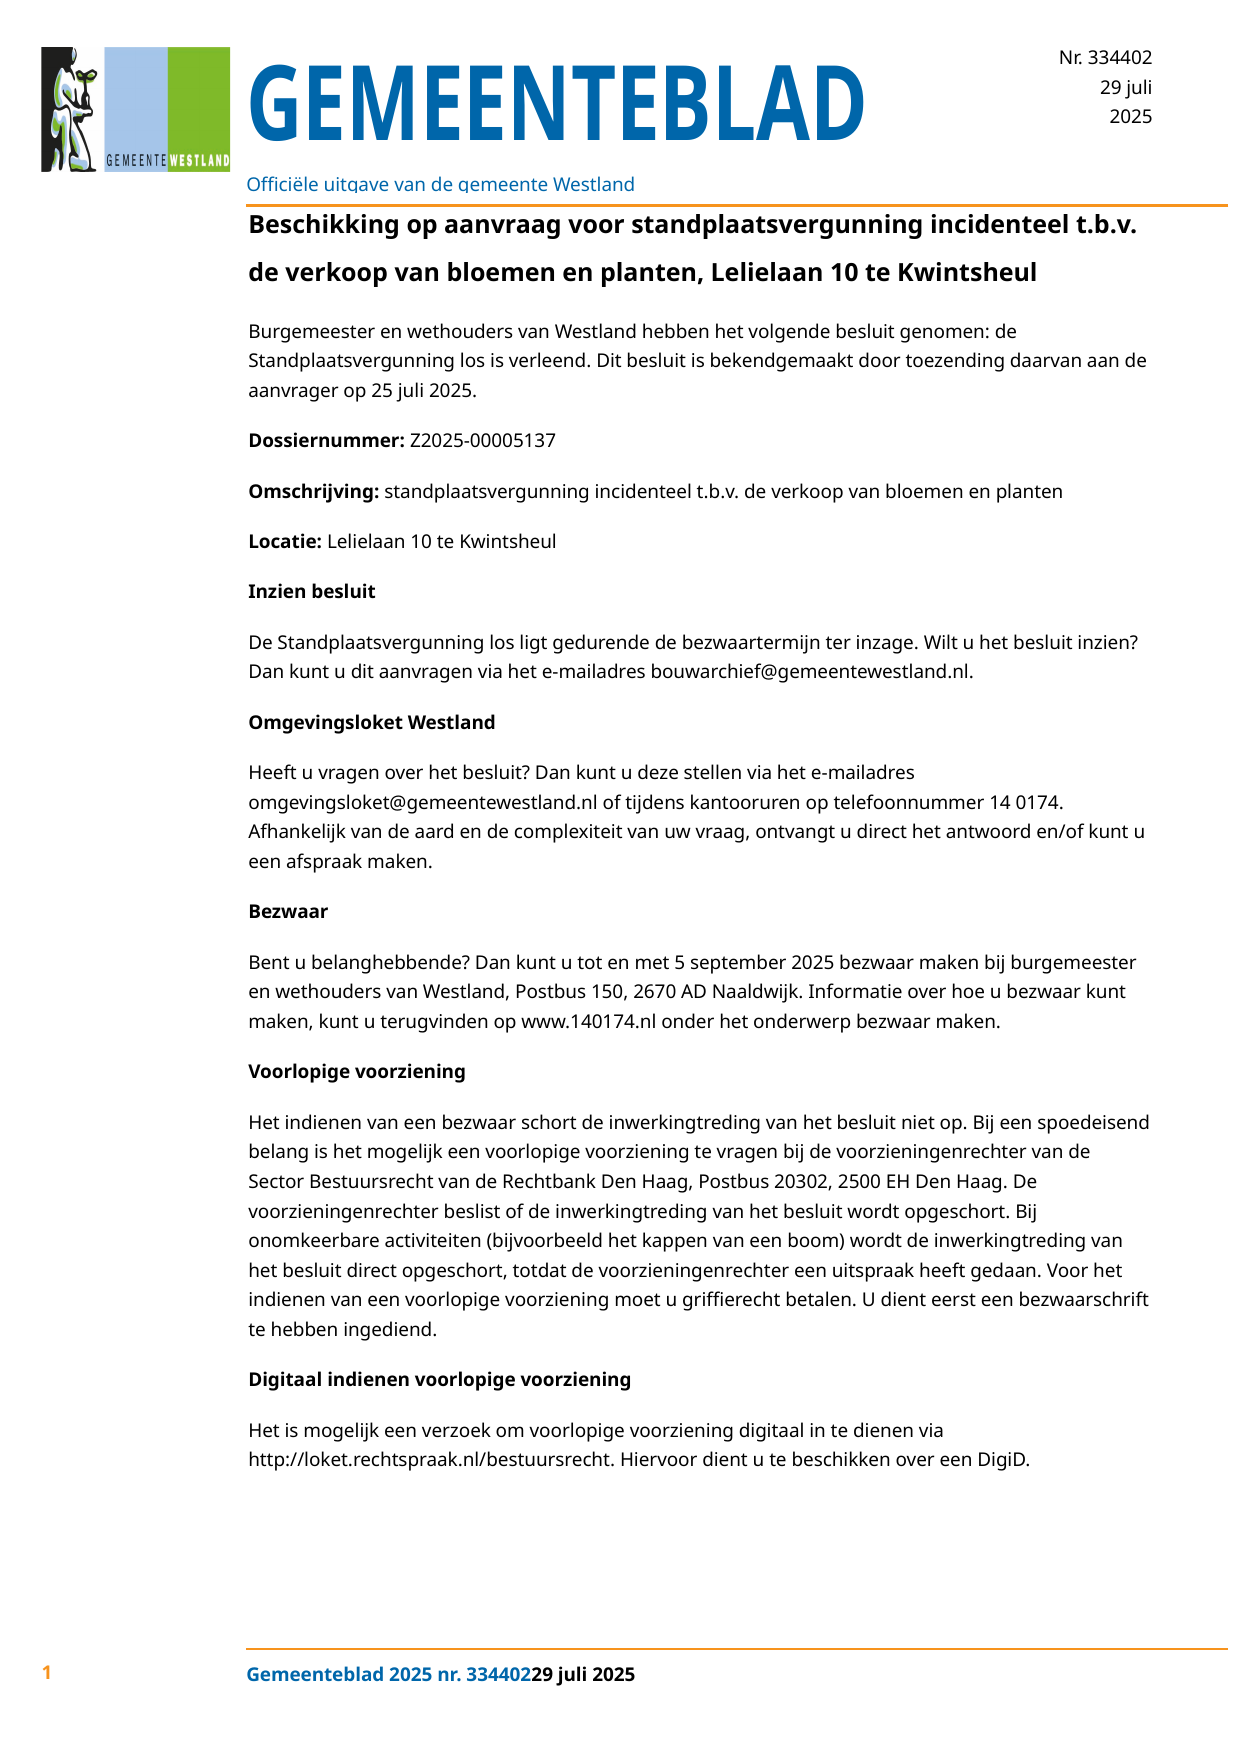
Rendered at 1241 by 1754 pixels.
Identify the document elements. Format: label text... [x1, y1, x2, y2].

text Bent u belanghebbende? Dan kunt u tot en met 5 september 2025 bezwaar maken bij burgemeester en wethouders van Westland, Postbus 150, 2670 AD Naaldwijk. Informatie over hoe u bezwaar kunt maken, kunt u terugvinden op www.140174.nl onder het onderwerp bezwaar maken. [248, 949, 1152, 1034]
text Het is mogelijk een verzoek om voorlopige voorziening digitaal in te dienen via http://loket.rechtspraak.nl/bestuursrecht. Hiervoor dient u te beschikken over een DigiD. [248, 1417, 1152, 1472]
text Beschikking op aanvraag voor standplaatsvergunning incidenteel t.b.v. de verkoop van bloemen en planten, Lelielaan 10 te Kwintsheul [248, 207, 1152, 288]
text De Standplaatsvergunning los ligt gedurende de bezwaartermijn ter inzage. Wilt u het besluit inzien? Dan kunt u dit aanvragen via het e-mailadres bouwarchief@gemeentewestland.nl. [248, 629, 1152, 684]
text Inzien besluit [248, 579, 1152, 604]
picture [41, 47, 231, 172]
text Het indienen van een bezwaar schort de inwerkingtreding van het besluit niet op. Bij een spoedeisend belang is het mogelijk een voorlopige voorziening te vragen bij de voorzieningenrechter van de Sector Bestuursrecht van de Rechtbank Den Haag, Postbus 20302, 2500 EH Den Haag. De voorzieningenrechter beslist of de inwerkingtreding van het besluit wordt opgeschort. Bij onomkeerbare activiteiten (bijvoorbeeld het kappen van een boom) wordt de inwerkingtreding van het besluit direct opgeschort, totdat de voorzieningenrechter een uitspraak heeft gedaan. Voor het indienen van een voorlopige voorziening moet u griffierecht betalen. U dient eerst een bezwaarschrift te hebben ingediend. [248, 1109, 1152, 1342]
text Locatie: Lelielaan 10 te Kwintsheul [248, 528, 1152, 554]
text Digitaal indienen voorlopige voorziening [248, 1367, 1152, 1392]
text Voorlopige voorziening [248, 1059, 1152, 1084]
text Burgemeester en wethouders van Westland hebben het volgende besluit genomen: de Standplaatsvergunning los is verleend. Dit besluit is bekendgemaakt door toezending daarvan aan de aanvrager op 25 juli 2025. [248, 318, 1152, 403]
text Dossiernummer: Z2025-00005137 [248, 427, 1152, 453]
text Omgevingsloket Westland [248, 709, 1152, 735]
text Bezwaar [248, 899, 1152, 924]
text Omschrijving: standplaatsvergunning incidenteel t.b.v. de verkoop van bloemen en planten [248, 478, 1152, 504]
text Heeft u vragen over het besluit? Dan kunt u deze stellen via het e-mailadres omgevingsloket@gemeentewestland.nl of tijdens kantooruren op telefoonnummer 14 0174. Afhankelijk van de aard en de complexiteit van uw vraag, ontvangt u direct het antwoord en/of kunt u een afspraak maken. [248, 759, 1152, 874]
